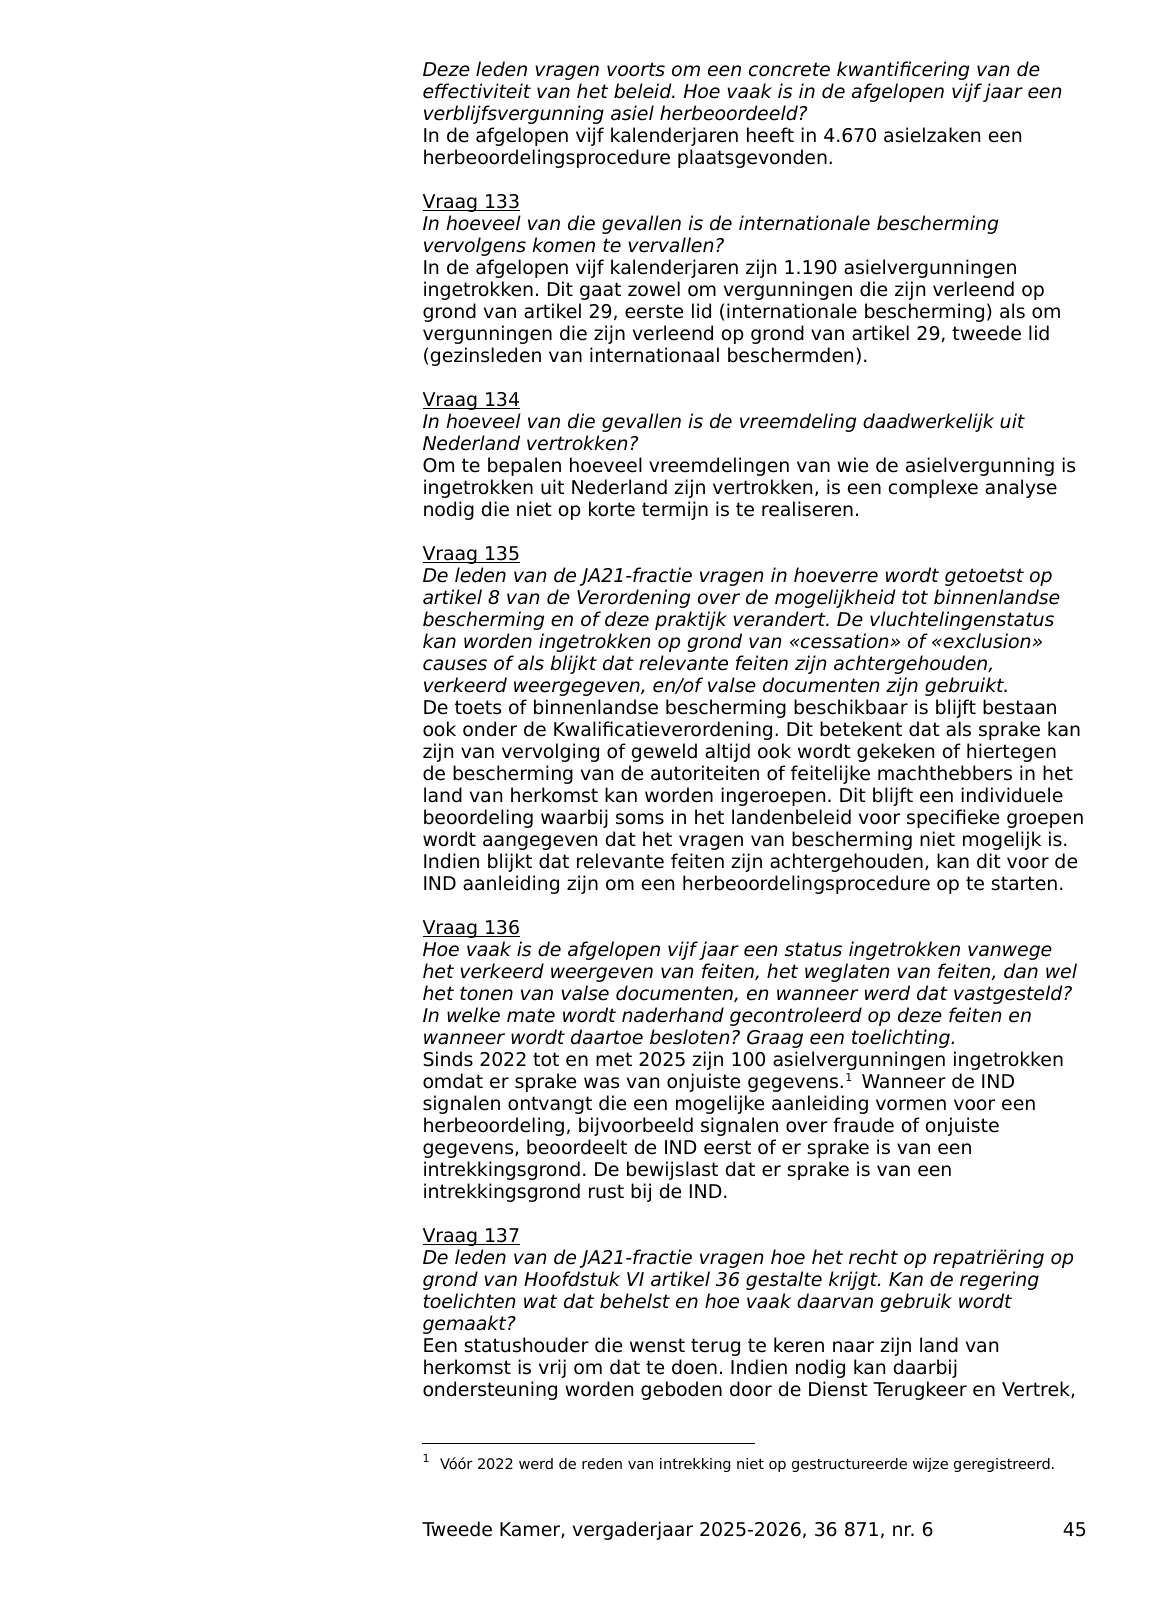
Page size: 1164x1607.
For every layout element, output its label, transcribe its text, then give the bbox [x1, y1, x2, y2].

text Deze leden vragen voorts om een concrete kwantificering van de effectiviteit van het beleid. Hoe vaak is in de afgelopen vijf jaar een verblijfsvergunning asiel herbeoordeeld? [422, 59, 1087, 125]
text Vraag 137 [422, 1225, 1087, 1247]
text Hoe vaak is de afgelopen vijf jaar een status ingetrokken vanwege het verkeerd weergeven van feiten, het weglaten van feiten, dan wel het tonen van valse documenten, en wanneer werd dat vastgesteld? In welke mate wordt naderhand gecontroleerd op deze feiten en wanneer wordt daartoe besloten? Graag een toelichting. [422, 939, 1087, 1049]
text Om te bepalen hoeveel vreemdelingen van wie de asielvergunning is ingetrokken uit Nederland zijn vertrokken, is een complexe analyse nodig die niet op korte termijn is te realiseren. [422, 455, 1087, 521]
text De leden van de JA21-fractie vragen hoe het recht op repatriëring op grond van Hoofdstuk VI artikel 36 gestalte krijgt. Kan de regering toelichten wat dat behelst en hoe vaak daarvan gebruik wordt gemaakt? [422, 1247, 1087, 1335]
text Vraag 133 [422, 191, 1087, 213]
text Sinds 2022 tot en met 2025 zijn 100 asielvergunningen ingetrokken omdat er sprake was van onjuiste gegevens. Wanneer de IND signalen ontvangt die een mogelijke aanleiding vormen voor een herbeoordeling, bijvoorbeeld signalen over fraude of onjuiste gegevens, beoordeelt de IND eerst of er sprake is van een intrekkingsgrond. De bewijslast dat er sprake is van een intrekkingsgrond rust bij de IND. [422, 1049, 1087, 1203]
text In de afgelopen vijf kalenderjaren zijn 1.190 asielvergunningen ingetrokken. Dit gaat zowel om vergunningen die zijn verleend op grond van artikel 29, eerste lid (internationale bescherming) als om vergunningen die zijn verleend op grond van artikel 29, tweede lid (gezinsleden van internationaal beschermden). [422, 257, 1087, 367]
text De leden van de JA21-fractie vragen in hoeverre wordt getoetst op artikel 8 van de Verordening over de mogelijkheid tot binnenlandse bescherming en of deze praktijk verandert. De vluchtelingenstatus kan worden ingetrokken op grond van «cessation» of «exclusion» causes of als blijkt dat relevante feiten zijn achtergehouden, verkeerd weergegeven, en/of valse documenten zijn gebruikt. [422, 565, 1087, 697]
text Vraag 134 [422, 389, 1087, 411]
text Vraag 136 [422, 917, 1087, 939]
text Een statushouder die wenst terug te keren naar zijn land van herkomst is vrij om dat te doen. Indien nodig kan daarbij ondersteuning worden geboden door de Dienst Terugkeer en Vertrek, [422, 1335, 1087, 1401]
text In de afgelopen vijf kalenderjaren heeft in 4.670 asielzaken een herbeoordelingsprocedure plaatsgevonden. [422, 125, 1087, 169]
text In hoeveel van die gevallen is de vreemdeling daadwerkelijk uit Nederland vertrokken? [422, 411, 1087, 455]
text Vraag 135 [422, 543, 1087, 565]
text De toets of binnenlandse bescherming beschikbaar is blijft bestaan ook onder de Kwalificatieverordening. Dit betekent dat als sprake kan zijn van vervolging of geweld altijd ook wordt gekeken of hiertegen de bescherming van de autoriteiten of feitelijke machthebbers in het land van herkomst kan worden ingeroepen. Dit blijft een individuele beoordeling waarbij soms in het landenbeleid voor specifieke groepen wordt aangegeven dat het vragen van bescherming niet mogelijk is. Indien blijkt dat relevante feiten zijn achtergehouden, kan dit voor de IND aanleiding zijn om een herbeoordelingsprocedure op te starten. [422, 697, 1087, 895]
text Vóór 2022 werd de reden van intrekking niet op gestructureerde wijze geregistreerd. [422, 1452, 1087, 1474]
text In hoeveel van die gevallen is de internationale bescherming vervolgens komen te vervallen? [422, 213, 1087, 257]
